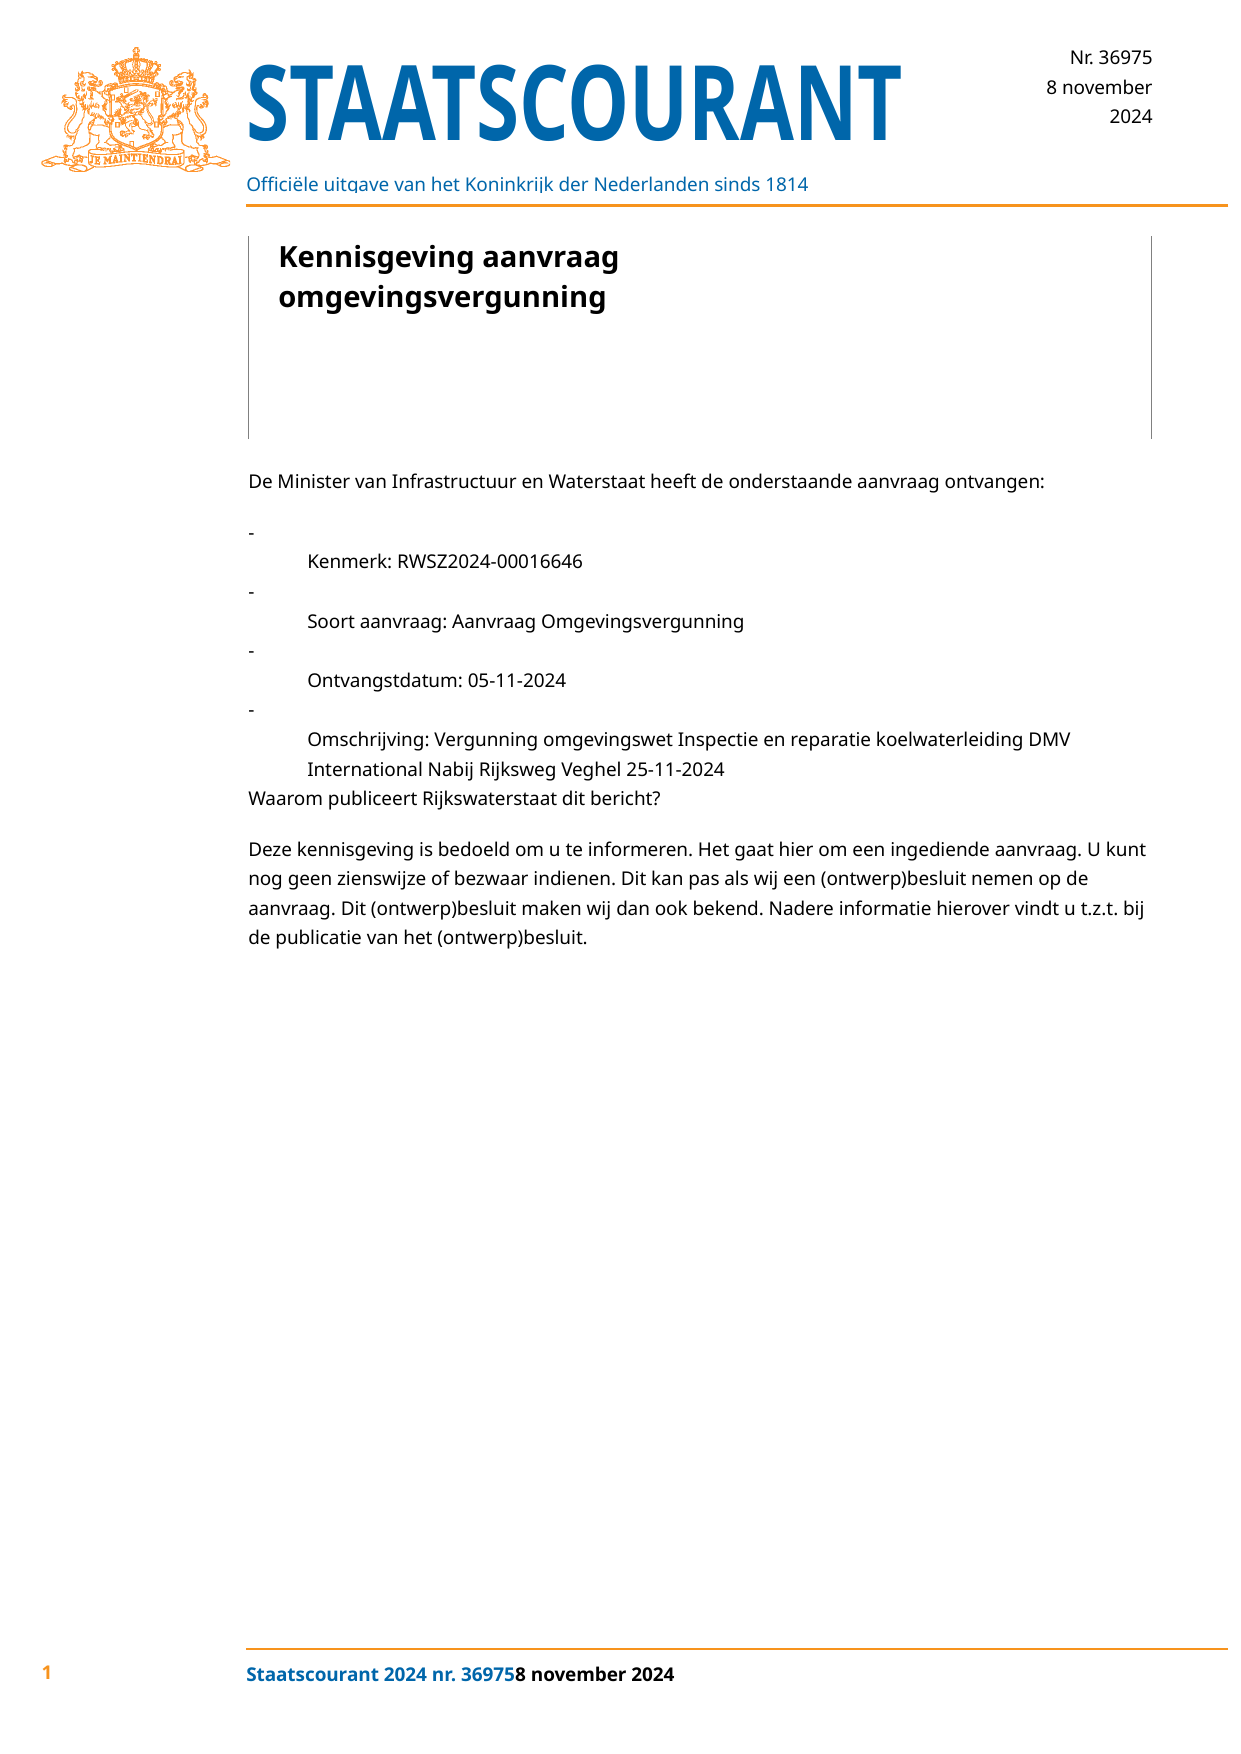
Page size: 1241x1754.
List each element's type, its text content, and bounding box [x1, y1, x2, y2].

table_header [1090, 236, 1151, 413]
picture [912, 236, 1090, 414]
list Omschrijving: Vergunning omgevingswet Inspectie en reparatie koelwaterleiding DMV International Nabij Rijksweg Veghel 25-11-2024 [248, 726, 1152, 781]
list Soort aanvraag: Aanvraag Omgevingsvergunning [248, 608, 1152, 633]
text Waarom publiceert Rijkswaterstaat dit bericht? [248, 785, 1152, 811]
table_header [850, 414, 1151, 439]
text De Minister van Infrastructuur en Waterstaat heeft de onderstaande aanvraag ontvangen: [248, 469, 1152, 494]
list Kenmerk: RWSZ2024-00016646 [248, 549, 1152, 574]
list Ontvangstdatum: 05-11-2024 [248, 667, 1152, 693]
table_header Kennisgeving aanvraag omgevingsvergunning [249, 236, 850, 439]
picture [41, 47, 231, 172]
table_header [850, 236, 912, 413]
text Deze kennisgeving is bedoeld om u te informeren. Het gaat hier om een ingediende aanvraag. U kunt nog geen zienswijze of bezwaar indienen. Dit kan pas als wij een (ontwerp)besluit nemen op de aanvraag. Dit (ontwerp)besluit maken wij dan ook bekend. Nadere informatie hierover vindt u t.z.t. bij de publicatie van het (ontwerp)besluit. [248, 836, 1152, 950]
